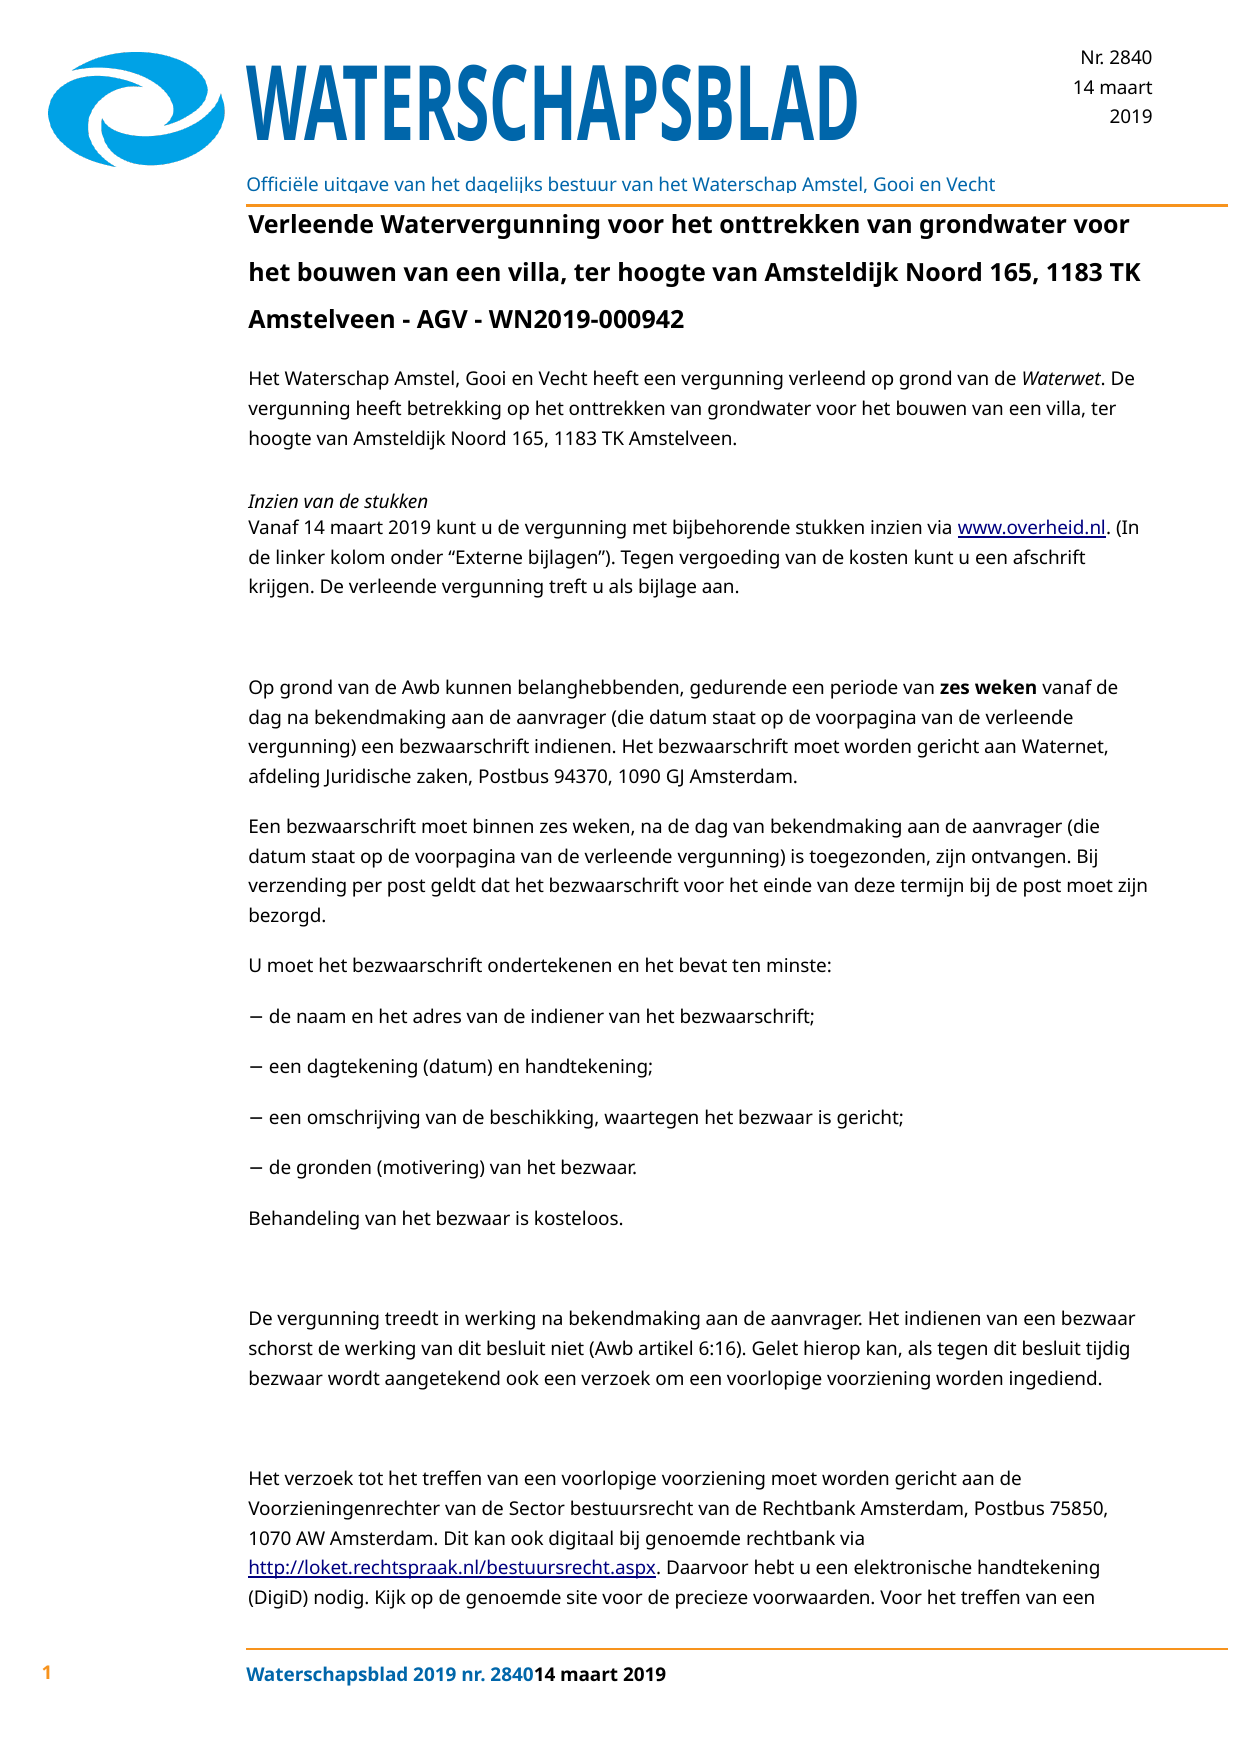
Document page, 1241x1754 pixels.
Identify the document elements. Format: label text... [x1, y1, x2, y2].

text − de gronden (motivering) van het bezwaar. [248, 1154, 1152, 1180]
text − een omschrijving van de beschikking, waartegen het bezwaar is gericht; [248, 1104, 1152, 1130]
text Het Waterschap Amstel, Gooi en Vecht heeft een vergunning verleend op grond van de Waterwet. De vergunning heeft betrekking op het onttrekken van grondwater voor het bouwen van een villa, ter hoogte van Amsteldijk Noord 165, 1183 TK Amstelveen. [248, 366, 1152, 450]
text Inzien van de stukken [248, 489, 1152, 514]
text Het verzoek tot het treffen van een voorlopige voorziening moet worden gericht aan de Voorzieningenrechter van de Sector bestuursrecht van de Rechtbank Amsterdam, Postbus 75850, 1070 AW Amsterdam. Dit kan ook digitaal bij genoemde rechtbank via http://loket.rechtspraak.nl/bestuursrecht.aspx. Daarvoor hebt u een elektronische handtekening (DigiD) nodig. Kijk op de genoemde site voor de precieze voorwaarden. Voor het treffen van een [248, 1466, 1152, 1610]
text − een dagtekening (datum) en handtekening; [248, 1053, 1152, 1079]
text Een bezwaarschrift moet binnen zes weken, na de dag van bekendmaking aan de aanvrager (die datum staat op de voorpagina van de verleende vergunning) is toegezonden, zijn ontvangen. Bij verzending per post geldt dat het bezwaarschrift voor het einde van deze termijn bij de post moet zijn bezorgd. [248, 813, 1152, 928]
text Verleende Watervergunning voor het onttrekken van grondwater voor het bouwen van een villa, ter hoogte van Amsteldijk Noord 165, 1183 TK Amstelveen - AGV - WN2019-000942 [248, 207, 1152, 336]
text U moet het bezwaarschrift ondertekenen en het bevat ten minste: [248, 953, 1152, 978]
text − de naam en het adres van de indiener van het bezwaarschrift; [248, 1003, 1152, 1029]
text Vanaf 14 maart 2019 kunt u de vergunning met bijbehorende stukken inzien via www.overheid.nl. (In de linker kolom onder “Externe bijlagen”). Tegen vergoeding van de kosten kunt u een afschrift krijgen. De verleende vergunning treft u als bijlage aan. [248, 514, 1152, 599]
text De vergunning treedt in werking na bekendmaking aan de aanvrager. Het indienen van een bezwaar schorst de werking van dit besluit niet (Awb artikel 6:16). Gelet hierop kan, als tegen dit besluit tijdig bezwaar wordt aangetekend ook een verzoek om een voorlopige voorziening worden ingediend. [248, 1306, 1152, 1391]
text Behandeling van het bezwaar is kosteloos. [248, 1205, 1152, 1231]
picture [41, 47, 231, 172]
text Op grond van de Awb kunnen belanghebbenden, gedurende een periode van zes weken vanaf de dag na bekendmaking aan de aanvrager (die datum staat op de voorpagina van de verleende vergunning) een bezwaarschrift indienen. Het bezwaarschrift moet worden gericht aan Waternet, afdeling Juridische zaken, Postbus 94370, 1090 GJ Amsterdam. [248, 674, 1152, 789]
